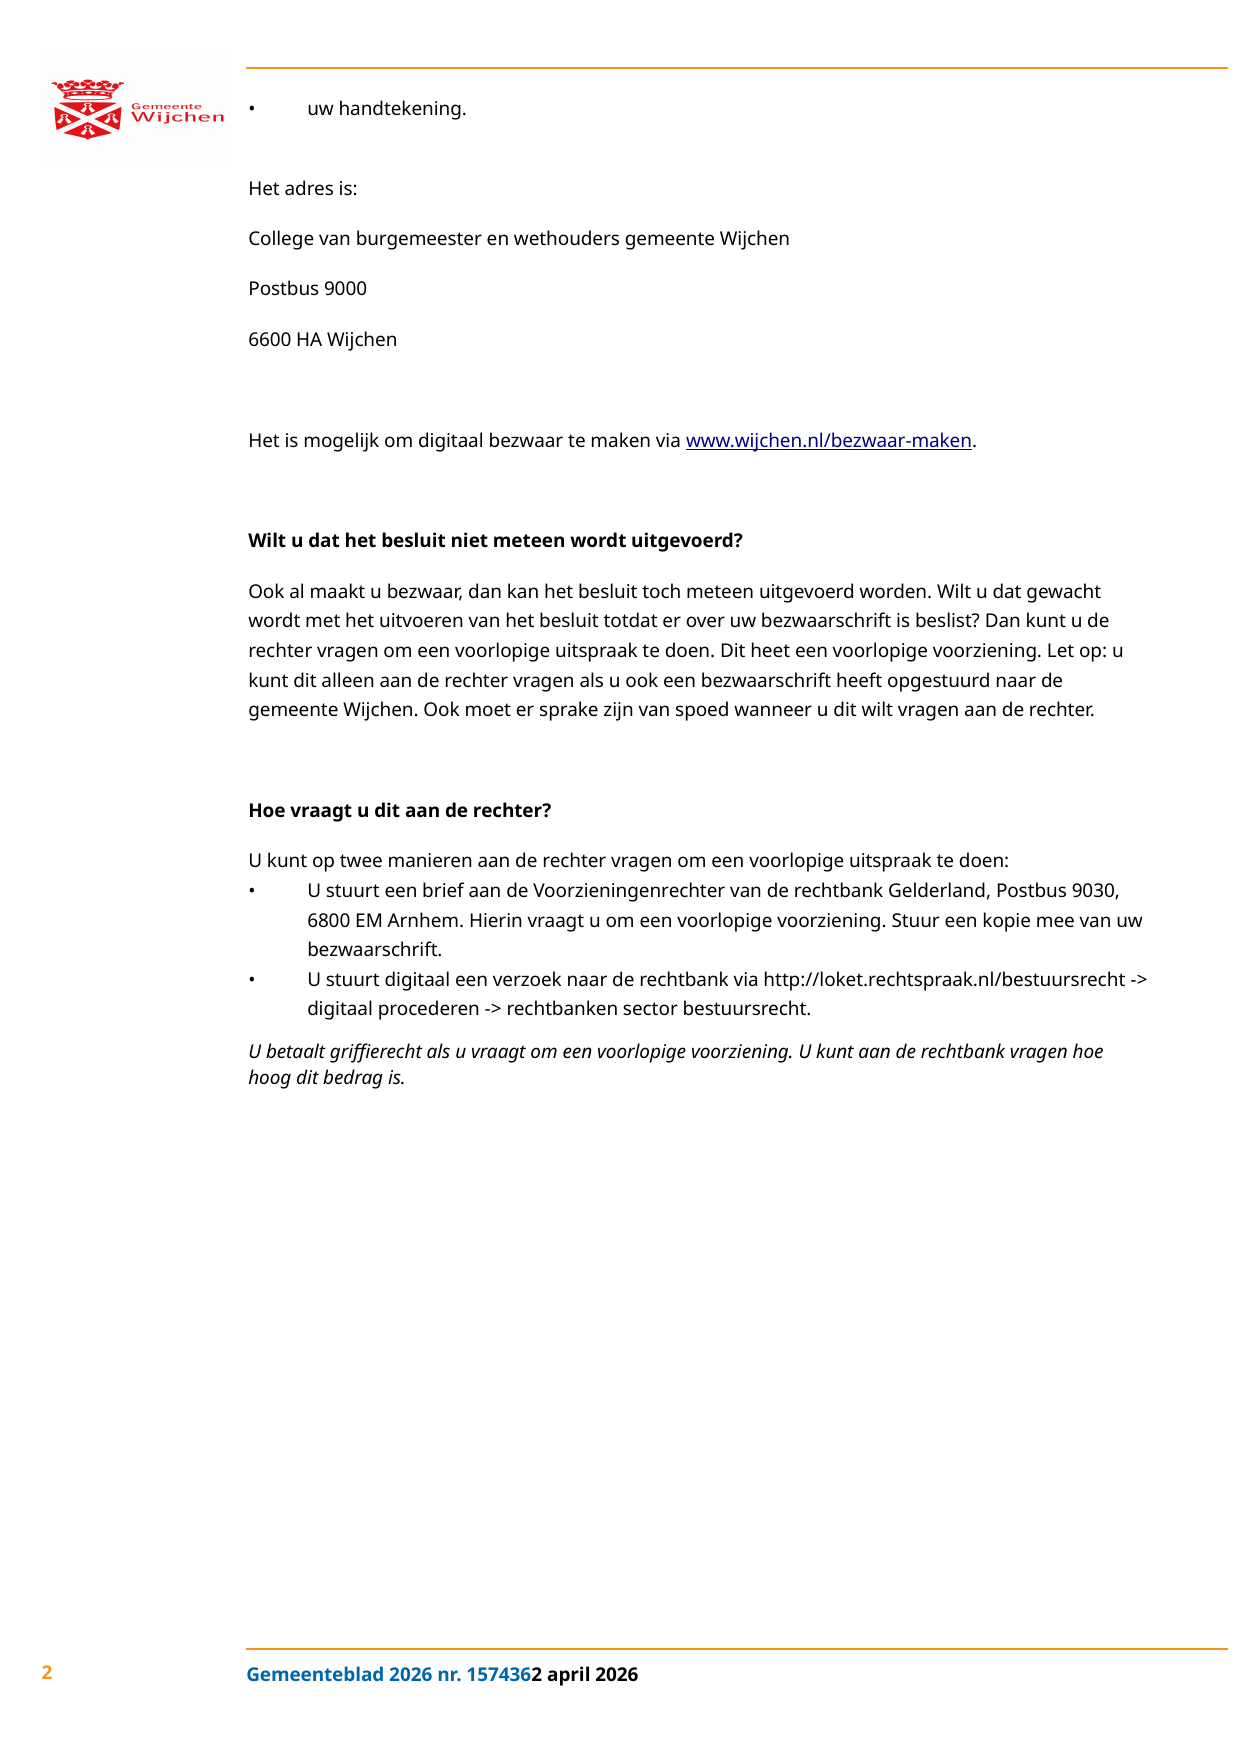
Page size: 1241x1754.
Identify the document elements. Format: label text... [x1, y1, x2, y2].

text U betaalt griffierecht als u vraagt om een voorlopige voorziening. U kunt aan de rechtbank vragen hoe hoog dit bedrag is. [248, 1039, 1152, 1090]
list uw handtekening. [248, 95, 1152, 121]
text 6600 HA Wijchen [248, 326, 1152, 352]
list U stuurt digitaal een verzoek naar de rechtbank via http://loket.rechtspraak.nl/bestuursrecht -> digitaal procederen -> rechtbanken sector bestuursrecht. [248, 966, 1152, 1021]
text Wilt u dat het besluit niet meteen wordt uitgevoerd? [248, 528, 1152, 553]
text U kunt op twee manieren aan de rechter vragen om een voorlopige uitspraak te doen: [248, 848, 1152, 873]
text Het adres is: [248, 175, 1152, 201]
picture [41, 47, 231, 172]
text College van burgemeester en wethouders gemeente Wijchen [248, 225, 1152, 251]
text Ook al maakt u bezwaar, dan kan het besluit toch meteen uitgevoerd worden. Wilt u dat gewacht wordt met het uitvoeren van het besluit totdat er over uw bezwaarschrift is beslist? Dan kunt u de rechter vragen om een voorlopige uitspraak te doen. Dit heet een voorlopige voorziening. Let op: u kunt dit alleen aan de rechter vragen als u ook een bezwaarschrift heeft opgestuurd naar de gemeente Wijchen. Ook moet er sprake zijn van spoed wanneer u dit wilt vragen aan de rechter. [248, 578, 1152, 722]
text Hoe vraagt u dit aan de rechter? [248, 797, 1152, 823]
list U stuurt een brief aan de Voorzieningenrechter van de rechtbank Gelderland, Postbus 9030, 6800 EM Arnhem. Hierin vraagt u om een voorlopige voorziening. Stuur een kopie mee van uw bezwaarschrift. [248, 877, 1152, 962]
text Het is mogelijk om digitaal bezwaar te maken via www.wijchen.nl/bezwaar-maken. [248, 427, 1152, 453]
text Postbus 9000 [248, 276, 1152, 301]
